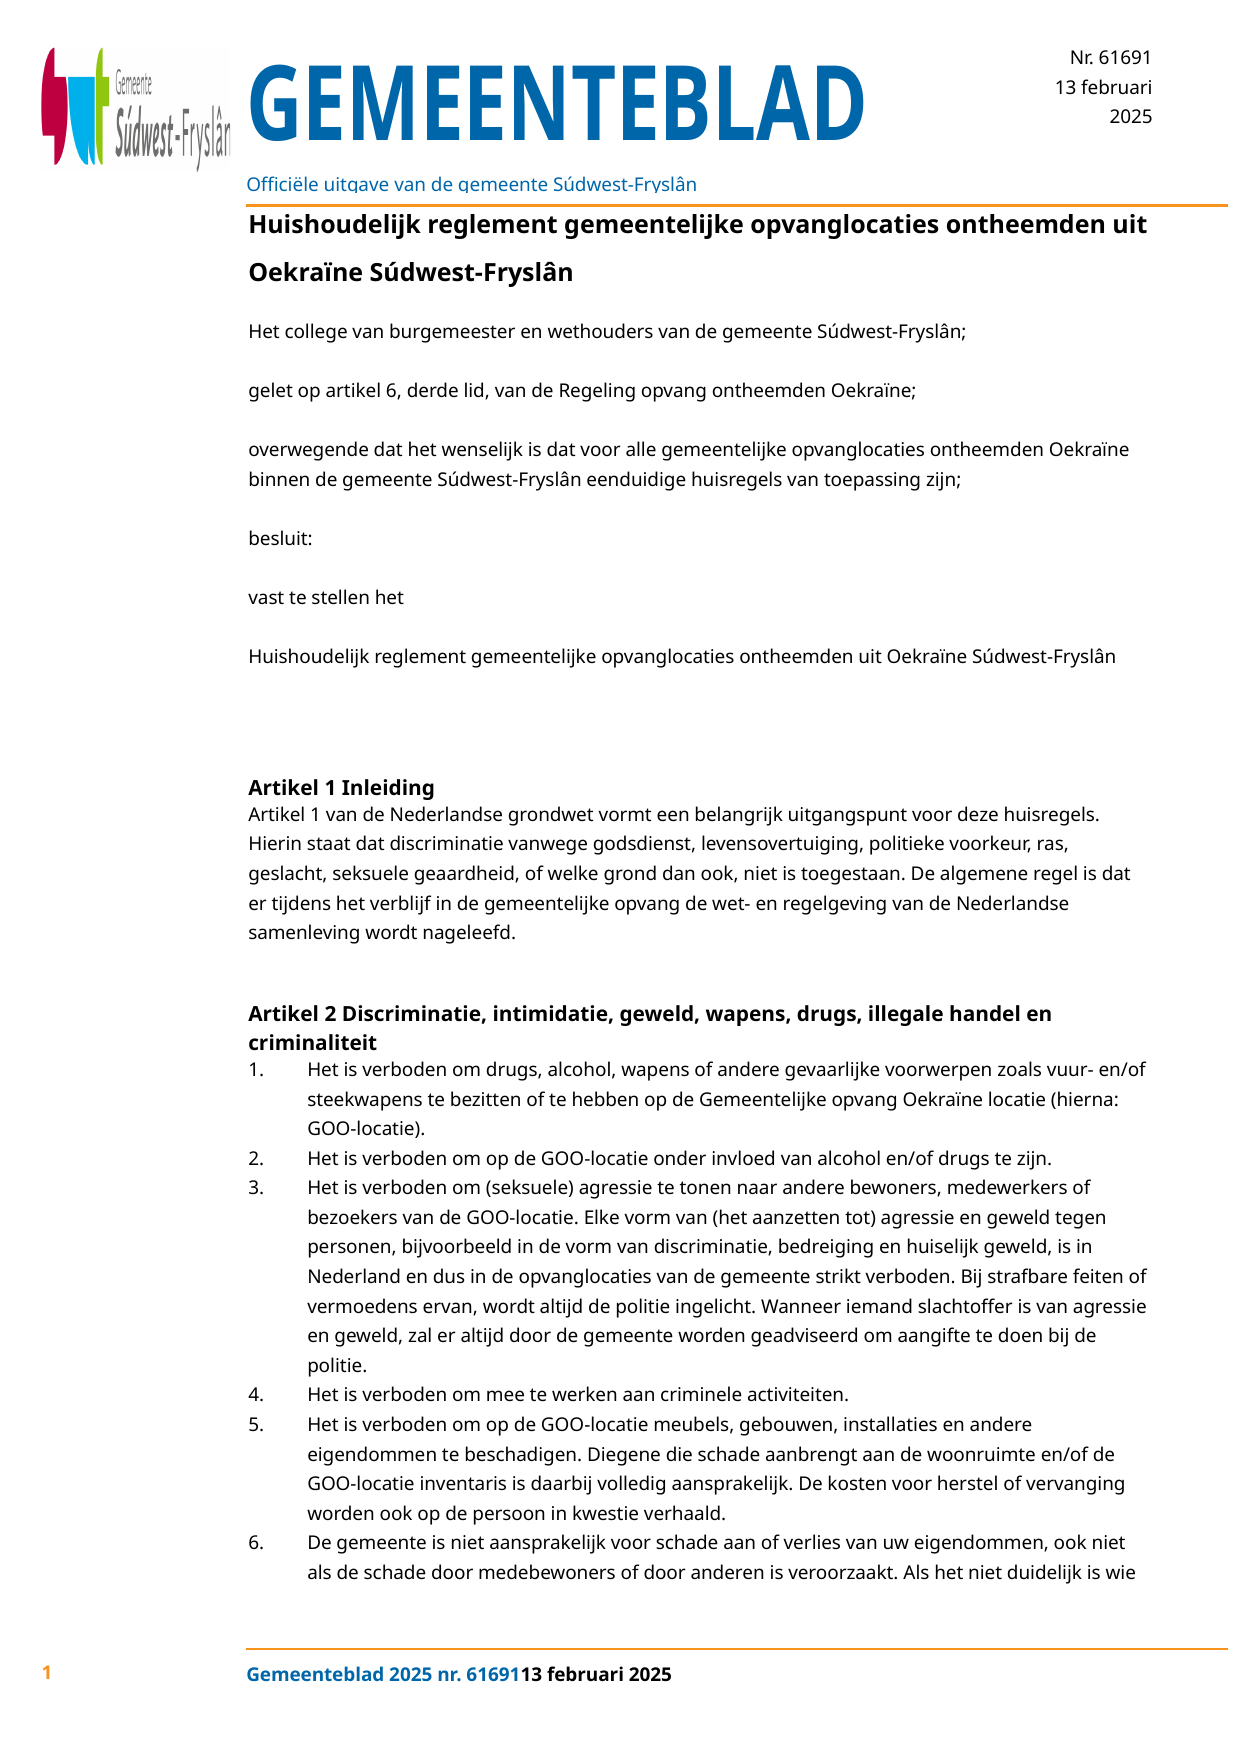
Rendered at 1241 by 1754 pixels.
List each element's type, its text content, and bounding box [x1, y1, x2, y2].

text Artikel 1 van de Nederlandse grondwet vormt een belangrijk uitgangspunt voor deze huisregels. Hierin staat dat discriminatie vanwege godsdienst, levensovertuiging, politieke voorkeur, ras, geslacht, seksuele geaardheid, of welke grond dan ook, niet is toegestaan. De algemene regel is dat er tijdens het verblijf in de gemeentelijke opvang de wet- en regelgeving van de Nederlandse samenleving wordt nageleefd. [248, 801, 1152, 945]
list Het is verboden om op de GOO-locatie onder invloed van alcohol en/of drugs te zijn. [248, 1145, 1152, 1171]
text Artikel 2 Discriminatie, intimidatie, geweld, wapens, drugs, illegale handel en criminaliteit [248, 999, 1152, 1056]
text gelet op artikel 6, derde lid, van de Regeling opvang ontheemden Oekraïne; [248, 377, 1152, 403]
list Het is verboden om op de GOO-locatie meubels, gebouwen, installaties en andere eigendommen te beschadigen. Diegene die schade aanbrengt aan de woonruimte en/of de GOO-locatie inventaris is daarbij volledig aansprakelijk. De kosten voor herstel of vervanging worden ook op de persoon in kwestie verhaald. [248, 1411, 1152, 1526]
picture [41, 47, 231, 172]
text besluit: [248, 525, 1152, 551]
list Het is verboden om mee te werken aan criminele activiteiten. [248, 1382, 1152, 1407]
text Huishoudelijk reglement gemeentelijke opvanglocaties ontheemden uit Oekraïne Súdwest-Fryslân [248, 643, 1152, 669]
text Het college van burgemeester en wethouders van de gemeente Súdwest-Fryslân; [248, 318, 1152, 344]
list Het is verboden om (seksuele) agressie te tonen naar andere bewoners, medewerkers of bezoekers van de GOO-locatie. Elke vorm van (het aanzetten tot) agressie en geweld tegen personen, bijvoorbeeld in de vorm van discriminatie, bedreiging en huiselijk geweld, is in Nederland en dus in de opvanglocaties van de gemeente strikt verboden. Bij strafbare feiten of vermoedens ervan, wordt altijd de politie ingelicht. Wanneer iemand slachtoffer is van agressie en geweld, zal er altijd door de gemeente worden geadviseerd om aangifte te doen bij de politie. [248, 1174, 1152, 1378]
list De gemeente is niet aansprakelijk voor schade aan of verlies van uw eigendommen, ook niet als de schade door medebewoners of door anderen is veroorzaakt. Als het niet duidelijk is wie [248, 1529, 1152, 1585]
text overwegende dat het wenselijk is dat voor alle gemeentelijke opvanglocaties ontheemden Oekraïne binnen de gemeente Súdwest-Fryslân eenduidige huisregels van toepassing zijn; [248, 436, 1152, 492]
text Huishoudelijk reglement gemeentelijke opvanglocaties ontheemden uit Oekraïne Súdwest-Fryslân [248, 207, 1152, 288]
text Artikel 1 Inleiding [248, 773, 1152, 801]
list Het is verboden om drugs, alcohol, wapens of andere gevaarlijke voorwerpen zoals vuur- en/of steekwapens te bezitten of te hebben op de Gemeentelijke opvang Oekraïne locatie (hierna: GOO-locatie). [248, 1056, 1152, 1141]
text vast te stellen het [248, 584, 1152, 610]
